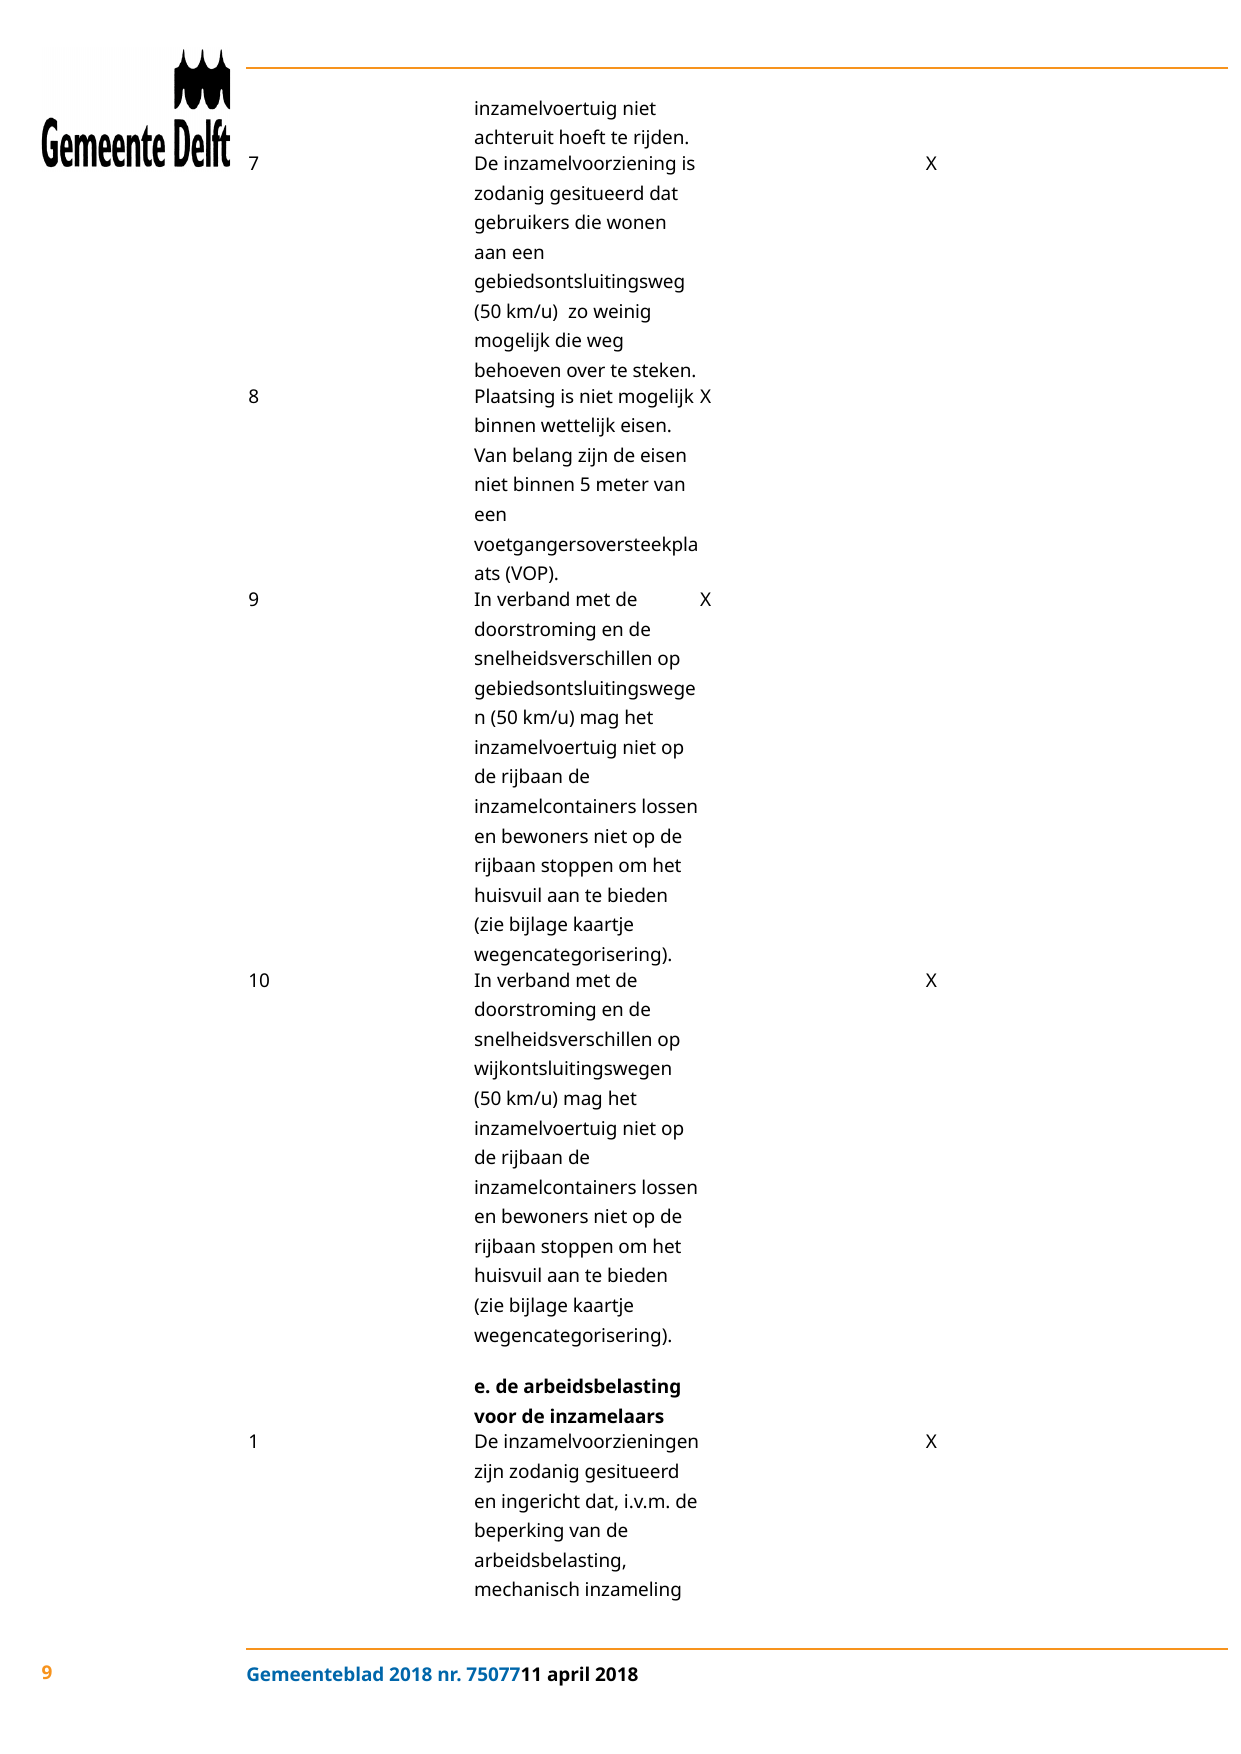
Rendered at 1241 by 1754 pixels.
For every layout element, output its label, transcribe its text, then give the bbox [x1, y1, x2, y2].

table_cell 9 [248, 586, 474, 967]
table_cell e. de arbeidsbelasting voor de inzamelaars [474, 1373, 700, 1429]
table_cell [926, 586, 1152, 967]
table_cell 8 [248, 383, 474, 586]
picture [41, 47, 231, 172]
table_cell De inzamelvoorziening is zodanig gesitueerd dat gebruikers die wonen aan een gebiedsontsluitingsweg (50 km/u) zo weinig mogelijk die weg behoeven over te steken. [474, 150, 700, 383]
table_cell [926, 95, 1152, 150]
table_cell [248, 1373, 474, 1429]
table_cell X [700, 383, 926, 586]
table_cell [700, 1429, 926, 1602]
table_cell [248, 1348, 474, 1373]
table_cell X [926, 150, 1152, 383]
table_cell 1 [248, 1429, 474, 1602]
table_cell [926, 383, 1152, 586]
table_cell [700, 150, 926, 383]
table_cell [926, 1373, 1152, 1429]
table_cell [248, 95, 474, 150]
table_cell In verband met de doorstroming en de snelheidsverschillen op gebiedsontsluitingswegen (50 km/u) mag het inzamelvoertuig niet op de rijbaan de inzamelcontainers lossen en bewoners niet op de rijbaan stoppen om het huisvuil aan te bieden (zie bijlage kaartje wegencategorisering). [474, 586, 700, 967]
table_cell In verband met de doorstroming en de snelheidsverschillen op wijkontsluitingswegen (50 km/u) mag het inzamelvoertuig niet op de rijbaan de inzamelcontainers lossen en bewoners niet op de rijbaan stoppen om het huisvuil aan te bieden (zie bijlage kaartje wegencategorisering). [474, 967, 700, 1348]
table_cell [700, 967, 926, 1348]
table_cell [700, 95, 926, 150]
table_cell 7 [248, 150, 474, 383]
table_cell X [926, 967, 1152, 1348]
table_cell [926, 1348, 1152, 1373]
table_cell inzamelvoertuig niet achteruit hoeft te rijden. [474, 95, 700, 150]
table_cell [474, 1348, 700, 1373]
table_cell Plaatsing is niet mogelijk binnen wettelijk eisen. Van belang zijn de eisen niet binnen 5 meter van een voetgangersoversteekplaats (VOP). [474, 383, 700, 586]
table_cell 10 [248, 967, 474, 1348]
table_cell X [926, 1429, 1152, 1602]
table_cell De inzamelvoorzieningen zijn zodanig gesitueerd en ingericht dat, i.v.m. de beperking van de arbeidsbelasting, mechanisch inzameling [474, 1429, 700, 1602]
table_cell [700, 1348, 926, 1373]
table_cell X [700, 586, 926, 967]
table_cell [700, 1373, 926, 1429]
